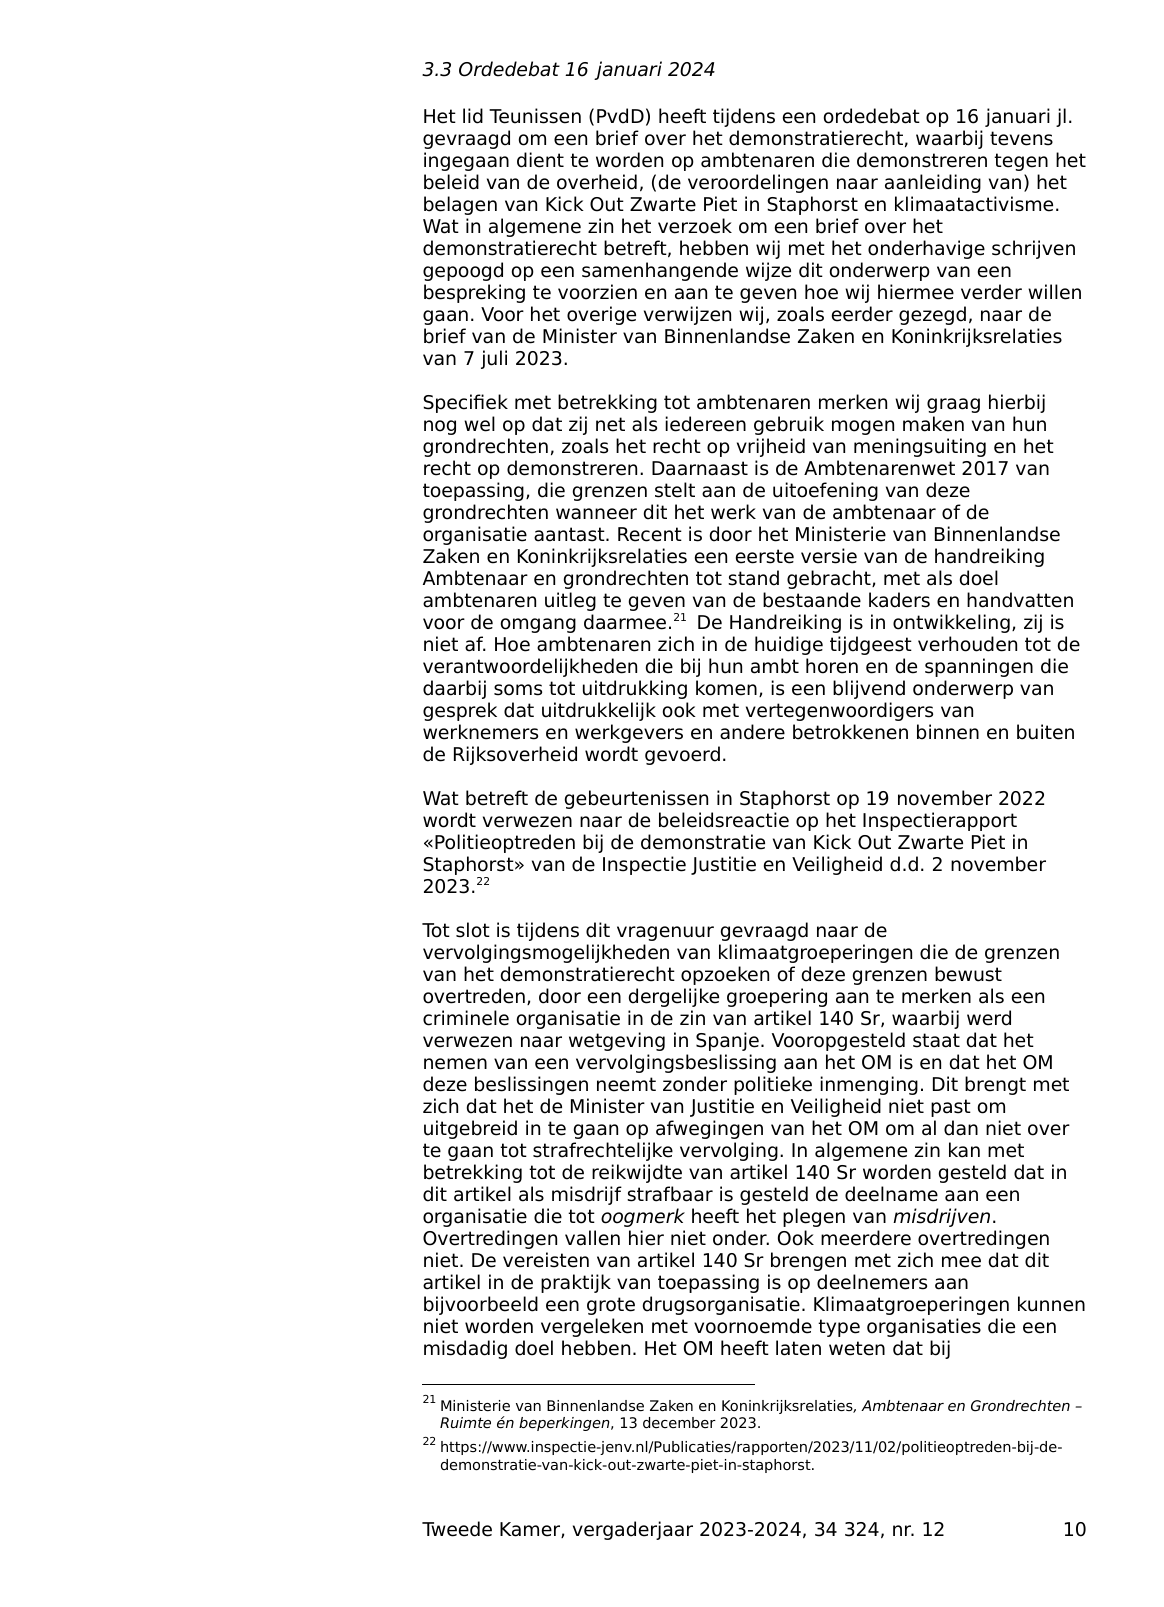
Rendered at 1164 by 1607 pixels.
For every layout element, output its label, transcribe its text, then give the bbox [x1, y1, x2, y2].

text https://www.inspectie-jenv.nl/Publicaties/rapporten/2023/11/02/politieoptreden-bij-de-demonstratie-van-kick-out-zwarte-piet-in-staphorst. [422, 1435, 1087, 1474]
text Specifiek met betrekking tot ambtenaren merken wij graag hierbij nog wel op dat zij net als iedereen gebruik mogen maken van hun grondrechten, zoals het recht op vrijheid van meningsuiting en het recht op demonstreren. Daarnaast is de Ambtenarenwet 2017 van toepassing, die grenzen stelt aan de uitoefening van deze grondrechten wanneer dit het werk van de ambtenaar of de organisatie aantast. Recent is door het Ministerie van Binnenlandse Zaken en Koninkrijksrelaties een eerste versie van de handreiking Ambtenaar en grondrechten tot stand gebracht, met als doel ambtenaren uitleg te geven van de bestaande kaders en handvatten voor de omgang daarmee. De Handreiking is in ontwikkeling, zij is niet af. Hoe ambtenaren zich in de huidige tijdgeest verhouden tot de verantwoordelijkheden die bij hun ambt horen en de spanningen die daarbij soms tot uitdrukking komen, is een blijvend onderwerp van gesprek dat uitdrukkelijk ook met vertegenwoordigers van werknemers en werkgevers en andere betrokkenen binnen en buiten de Rijksoverheid wordt gevoerd. [422, 392, 1087, 766]
subtitle 3.3 Ordedebat 16 januari 2024 [422, 59, 1087, 81]
text Het lid Teunissen (PvdD) heeft tijdens een ordedebat op 16 januari jl. gevraagd om een brief over het demonstratierecht, waarbij tevens ingegaan dient te worden op ambtenaren die demonstreren tegen het beleid van de overheid, (de veroordelingen naar aanleiding van) het belagen van Kick Out Zwarte Piet in Staphorst en klimaatactivisme. Wat in algemene zin het verzoek om een brief over het demonstratierecht betreft, hebben wij met het onderhavige schrijven gepoogd op een samenhangende wijze dit onderwerp van een bespreking te voorzien en aan te geven hoe wij hiermee verder willen gaan. Voor het overige verwijzen wij, zoals eerder gezegd, naar de brief van de Minister van Binnenlandse Zaken en Koninkrijksrelaties van 7 juli 2023. [422, 106, 1087, 370]
text Wat betreft de gebeurtenissen in Staphorst op 19 november 2022 wordt verwezen naar de beleidsreactie op het Inspectierapport «Politieoptreden bij de demonstratie van Kick Out Zwarte Piet in Staphorst» van de Inspectie Justitie en Veiligheid d.d. 2 november 2023. [422, 788, 1087, 898]
text Tot slot is tijdens dit vragenuur gevraagd naar de vervolgingsmogelijkheden van klimaatgroeperingen die de grenzen van het demonstratierecht opzoeken of deze grenzen bewust overtreden, door een dergelijke groepering aan te merken als een criminele organisatie in de zin van artikel 140 Sr, waarbij werd verwezen naar wetgeving in Spanje. Vooropgesteld staat dat het nemen van een vervolgingsbeslissing aan het OM is en dat het OM deze beslissingen neemt zonder politieke inmenging. Dit brengt met zich dat het de Minister van Justitie en Veiligheid niet past om uitgebreid in te gaan op afwegingen van het OM om al dan niet over te gaan tot strafrechtelijke vervolging. In algemene zin kan met betrekking tot de reikwijdte van artikel 140 Sr worden gesteld dat in dit artikel als misdrijf strafbaar is gesteld de deelname aan een organisatie die tot oogmerk heeft het plegen van misdrijven. Overtredingen vallen hier niet onder. Ook meerdere overtredingen niet. De vereisten van artikel 140 Sr brengen met zich mee dat dit artikel in de praktijk van toepassing is op deelnemers aan bijvoorbeeld een grote drugsorganisatie. Klimaatgroeperingen kunnen niet worden vergeleken met voornoemde type organisaties die een misdadig doel hebben. Het OM heeft laten weten dat bij [422, 920, 1087, 1359]
text Ministerie van Binnenlandse Zaken en Koninkrijksrelaties, Ambtenaar en Grondrechten – Ruimte én beperkingen, 13 december 2023. [422, 1393, 1087, 1432]
